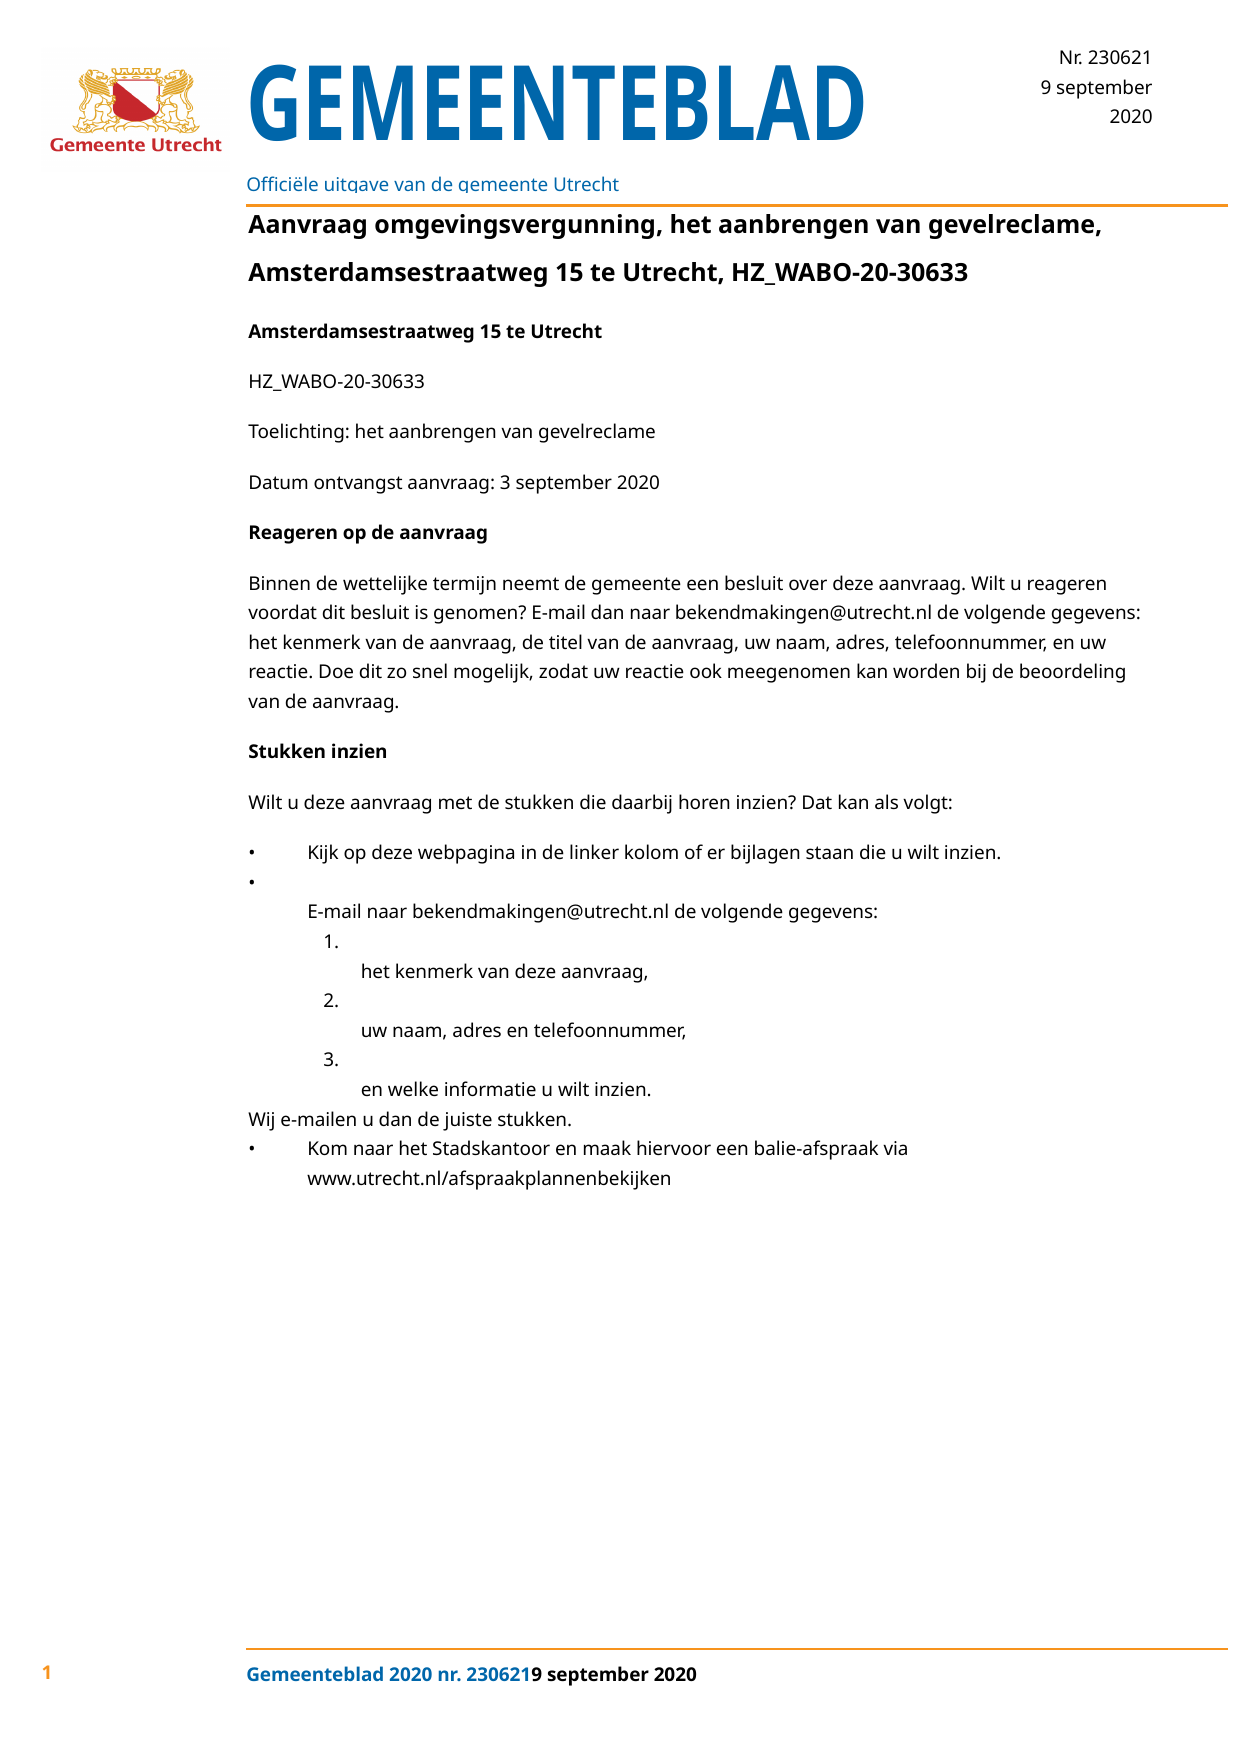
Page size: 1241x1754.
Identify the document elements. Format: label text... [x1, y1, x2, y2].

list E-mail naar bekendmakingen@utrecht.nl de volgende gegevens: [248, 899, 1152, 924]
text Stukken inzien [248, 739, 1152, 764]
list uw naam, adres en telefoonnummer, [323, 1017, 1152, 1043]
list Kijk op deze webpagina in de linker kolom of er bijlagen staan die u wilt inzien. [248, 839, 1152, 865]
picture [41, 47, 231, 172]
text Reageren op de aanvraag [248, 519, 1152, 545]
list het kenmerk van deze aanvraag, [323, 958, 1152, 984]
text Amsterdamsestraatweg 15 te Utrecht [248, 318, 1152, 344]
text HZ_WABO-20-30633 [248, 368, 1152, 394]
list Kom naar het Stadskantoor en maak hiervoor een balie-afspraak via www.utrecht.nl/afspraakplannenbekijken [248, 1135, 1152, 1191]
text Toelichting: het aanbrengen van gevelreclame [248, 419, 1152, 444]
text Datum ontvangst aanvraag: 3 september 2020 [248, 469, 1152, 495]
text Binnen de wettelijke termijn neemt de gemeente een besluit over deze aanvraag. Wilt u reageren voordat dit besluit is genomen? E-mail dan naar bekendmakingen@utrecht.nl de volgende gegevens: het kenmerk van de aanvraag, de titel van de aanvraag, uw naam, adres, telefoonnummer, en uw reactie. Doe dit zo snel mogelijk, zodat uw reactie ook meegenomen kan worden bij de beoordeling van de aanvraag. [248, 570, 1152, 714]
list en welke informatie u wilt inzien. [323, 1076, 1152, 1102]
text Aanvraag omgevingsvergunning, het aanbrengen van gevelreclame, Amsterdamsestraatweg 15 te Utrecht, HZ_WABO-20-30633 [248, 207, 1152, 288]
text Wij e-mailen u dan de juiste stukken. [248, 1106, 1152, 1132]
text Wilt u deze aanvraag met de stukken die daarbij horen inzien? Dat kan als volgt: [248, 789, 1152, 815]
